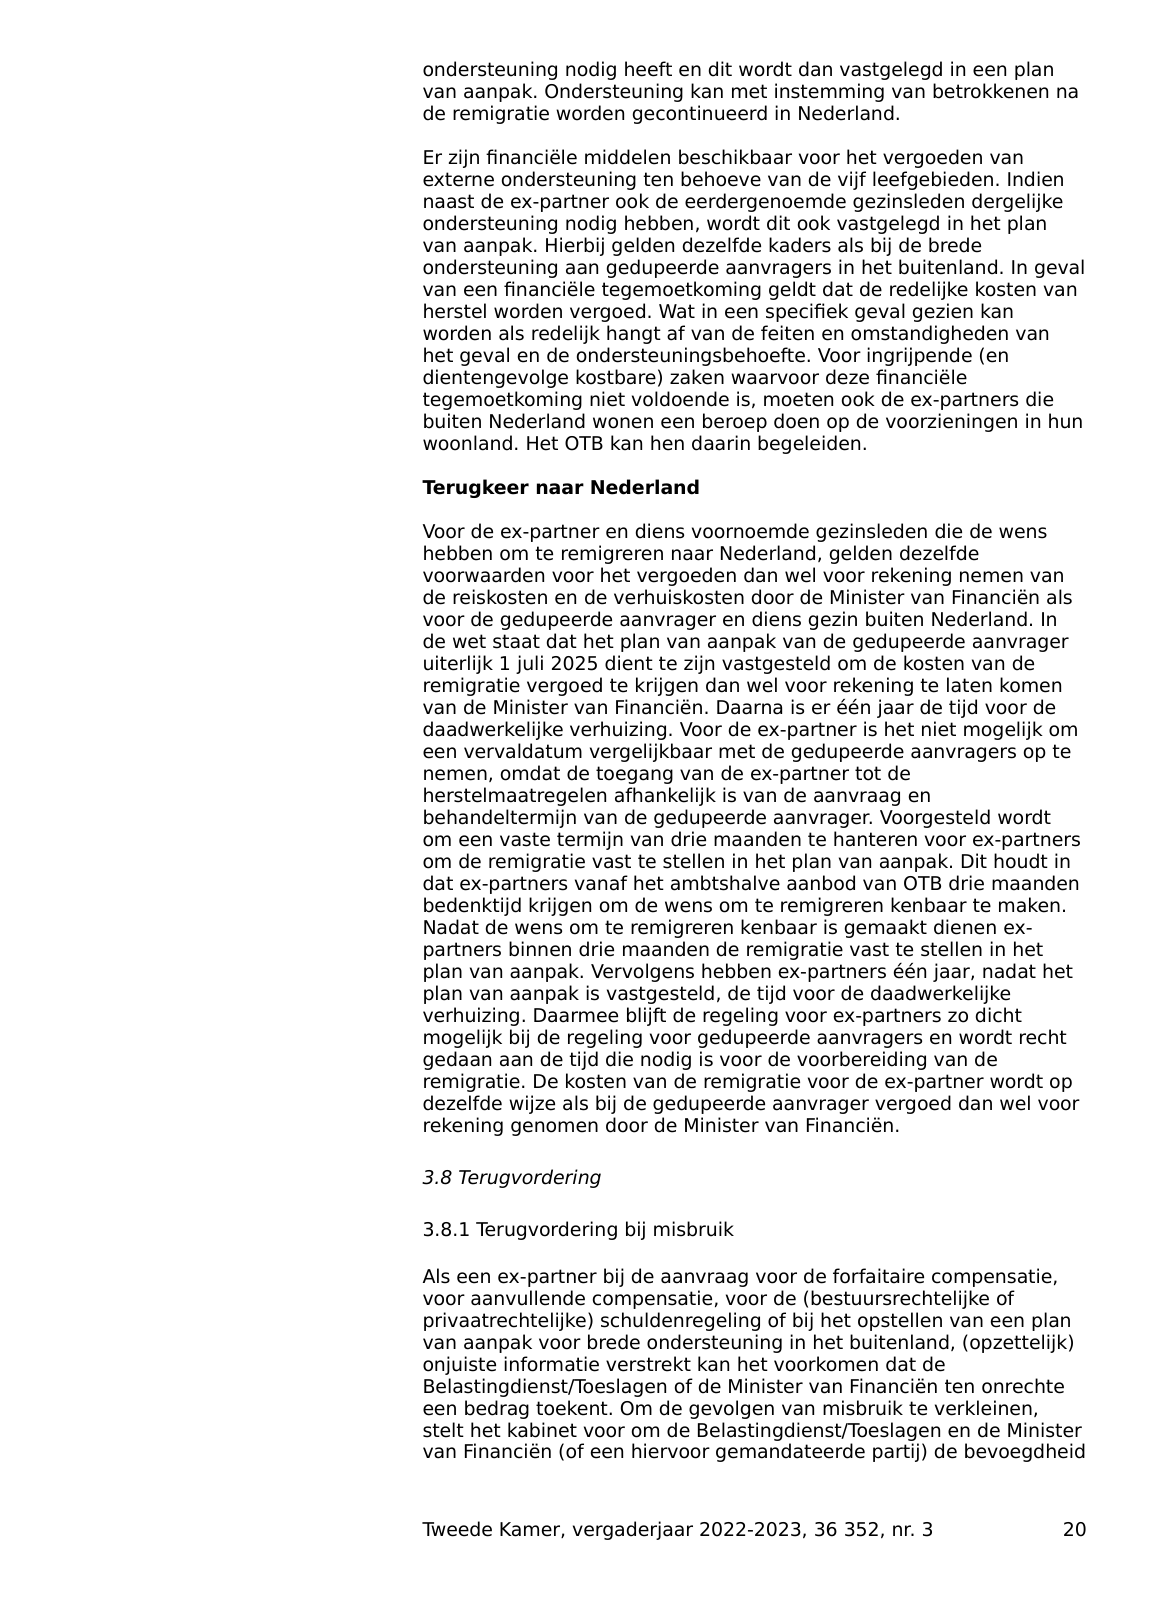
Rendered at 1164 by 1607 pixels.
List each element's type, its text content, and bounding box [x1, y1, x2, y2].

subtitle 3.8.1 Terugvordering bij misbruik [422, 1219, 1087, 1241]
text Als een ex-partner bij de aanvraag voor de forfaitaire compensatie, voor aanvullende compensatie, voor de (bestuursrechtelijke of privaatrechtelijke) schuldenregeling of bij het opstellen van een plan van aanpak voor brede ondersteuning in het buitenland, (opzettelijk) onjuiste informatie verstrekt kan het voorkomen dat de Belastingdienst/Toeslagen of de Minister van Financiën ten onrechte een bedrag toekent. Om de gevolgen van misbruik te verkleinen, stelt het kabinet voor om de Belastingdienst/Toeslagen en de Minister van Financiën (of een hiervoor gemandateerde partij) de bevoegdheid [422, 1266, 1087, 1463]
subtitle 3.8 Terugvordering [422, 1167, 1087, 1189]
text Voor de ex-partner en diens voornoemde gezinsleden die de wens hebben om te remigreren naar Nederland, gelden dezelfde voorwaarden voor het vergoeden dan wel voor rekening nemen van de reiskosten en de verhuiskosten door de Minister van Financiën als voor de gedupeerde aanvrager en diens gezin buiten Nederland. In de wet staat dat het plan van aanpak van de gedupeerde aanvrager uiterlijk 1 juli 2025 dient te zijn vastgesteld om de kosten van de remigratie vergoed te krijgen dan wel voor rekening te laten komen van de Minister van Financiën. Daarna is er één jaar de tijd voor de daadwerkelijke verhuizing. Voor de ex-partner is het niet mogelijk om een vervaldatum vergelijkbaar met de gedupeerde aanvragers op te nemen, omdat de toegang van de ex-partner tot de herstelmaatregelen afhankelijk is van de aanvraag en behandeltermijn van de gedupeerde aanvrager. Voorgesteld wordt om een vaste termijn van drie maanden te hanteren voor ex-partners om de remigratie vast te stellen in het plan van aanpak. Dit houdt in dat ex-partners vanaf het ambtshalve aanbod van OTB drie maanden bedenktijd krijgen om de wens om te remigreren kenbaar te maken. Nadat de wens om te remigreren kenbaar is gemaakt dienen ex-partners binnen drie maanden de remigratie vast te stellen in het plan van aanpak. Vervolgens hebben ex-partners één jaar, nadat het plan van aanpak is vastgesteld, de tijd voor de daadwerkelijke verhuizing. Daarmee blijft de regeling voor ex-partners zo dicht mogelijk bij de regeling voor gedupeerde aanvragers en wordt recht gedaan aan de tijd die nodig is voor de voorbereiding van de remigratie. De kosten van de remigratie voor de ex-partner wordt op dezelfde wijze als bij de gedupeerde aanvrager vergoed dan wel voor rekening genomen door de Minister van Financiën. [422, 521, 1087, 1137]
text Er zijn financiële middelen beschikbaar voor het vergoeden van externe ondersteuning ten behoeve van de vijf leefgebieden. Indien naast de ex-partner ook de eerdergenoemde gezinsleden dergelijke ondersteuning nodig hebben, wordt dit ook vastgelegd in het plan van aanpak. Hierbij gelden dezelfde kaders als bij de brede ondersteuning aan gedupeerde aanvragers in het buitenland. In geval van een financiële tegemoetkoming geldt dat de redelijke kosten van herstel worden vergoed. Wat in een specifiek geval gezien kan worden als redelijk hangt af van de feiten en omstandigheden van het geval en de ondersteuningsbehoefte. Voor ingrijpende (en dientengevolge kostbare) zaken waarvoor deze financiële tegemoetkoming niet voldoende is, moeten ook de ex-partners die buiten Nederland wonen een beroep doen op de voorzieningen in hun woonland. Het OTB kan hen daarin begeleiden. [422, 147, 1087, 455]
subtitle Terugkeer naar Nederland [422, 477, 1087, 499]
text ondersteuning nodig heeft en dit wordt dan vastgelegd in een plan van aanpak. Ondersteuning kan met instemming van betrokkenen na de remigratie worden gecontinueerd in Nederland. [422, 59, 1087, 125]
